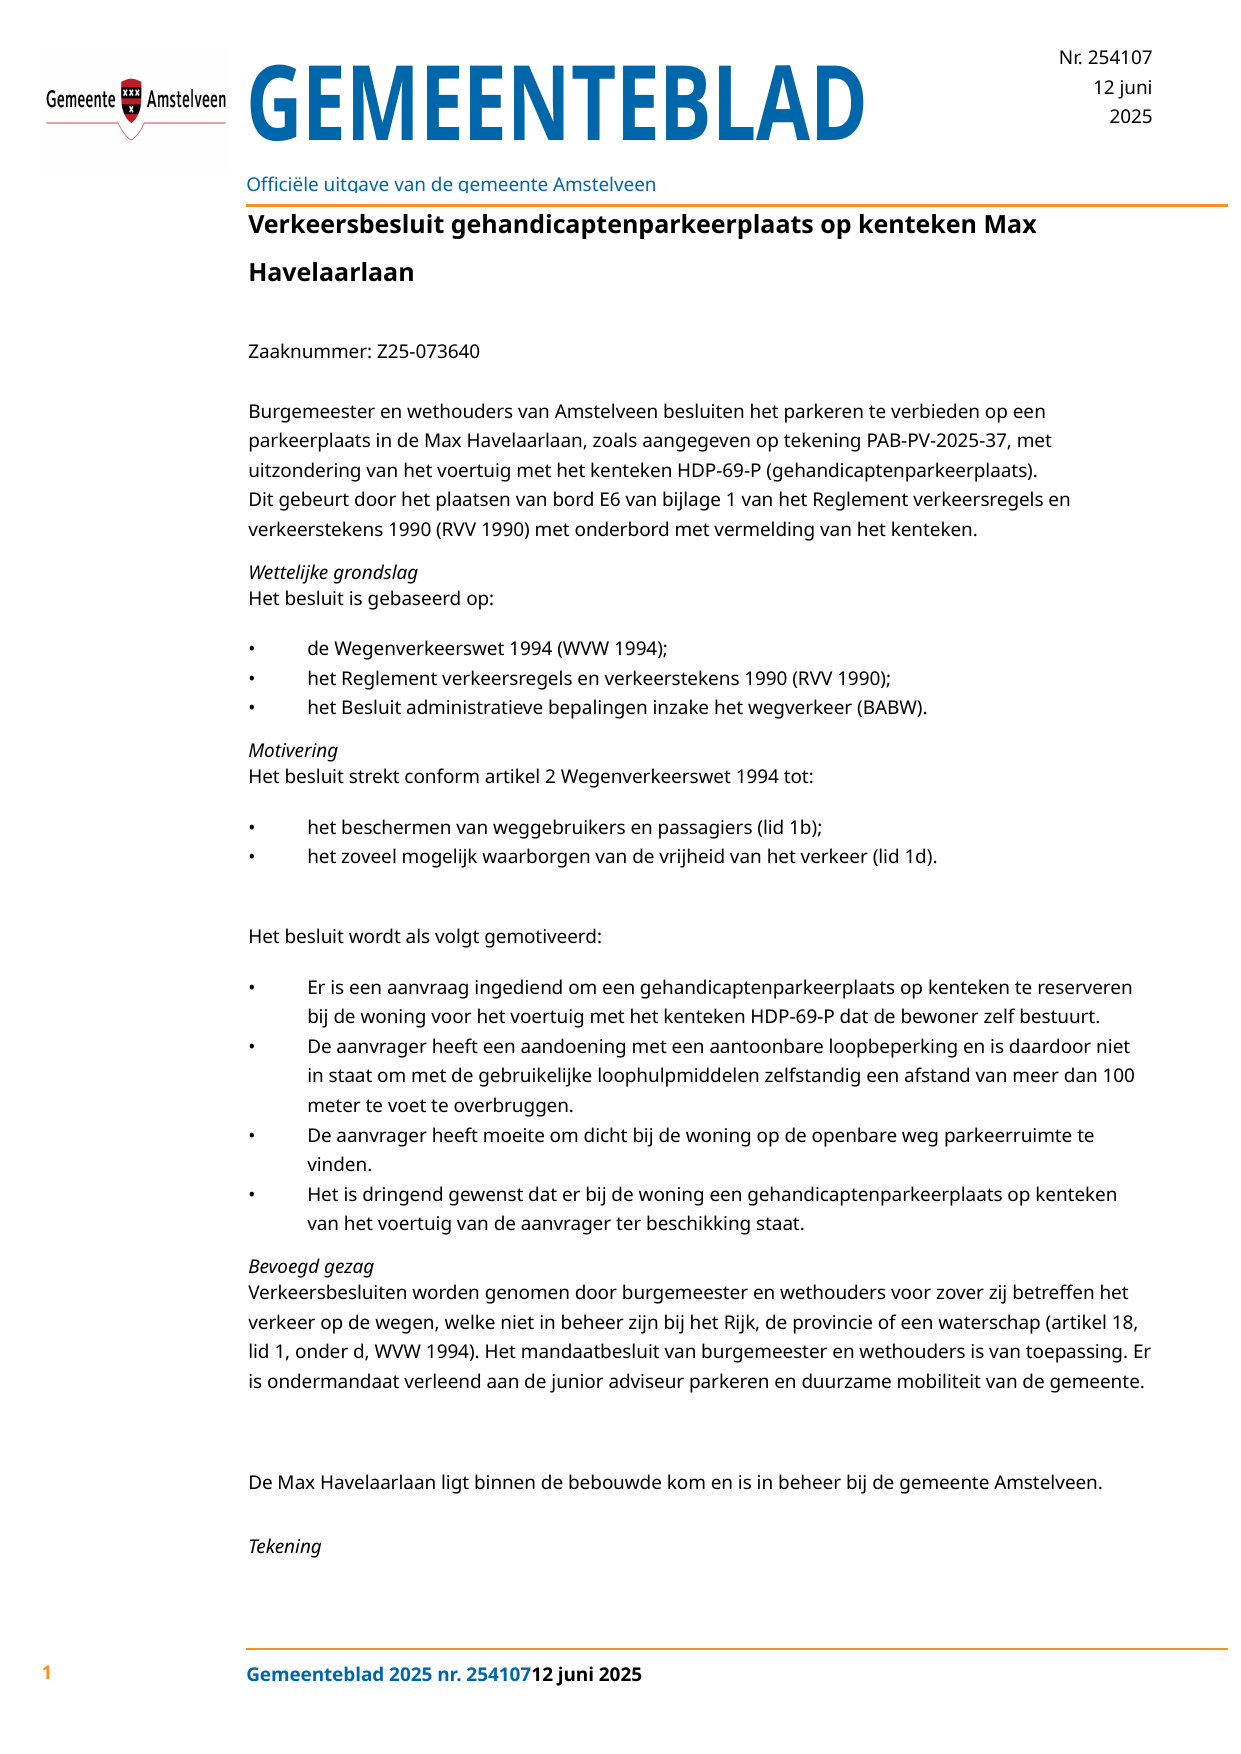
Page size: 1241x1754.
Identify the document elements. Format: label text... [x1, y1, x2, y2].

text Dit gebeurt door het plaatsen van bord E6 van bijlage 1 van het Reglement verkeersregels en verkeerstekens 1990 (RVV 1990) met onderbord met vermelding van het kenteken. [248, 487, 1152, 542]
list Het is dringend gewenst dat er bij de woning een gehandicaptenparkeerplaats op kenteken van het voertuig van de aanvrager ter beschikking staat. [248, 1181, 1152, 1236]
text Wettelijke grondslag [248, 559, 1152, 585]
text Tekening [248, 1533, 1152, 1559]
text Bevoegd gezag [248, 1254, 1152, 1279]
text Verkeersbesluiten worden genomen door burgemeester en wethouders voor zover zij betreffen het verkeer op de wegen, welke niet in beheer zijn bij het Rijk, de provincie of een waterschap (artikel 18, lid 1, onder d, WVW 1994). Het mandaatbesluit van burgemeester en wethouders is van toepassing. Er is ondermandaat verleend aan de junior adviseur parkeren en duurzame mobiliteit van de gemeente. [248, 1279, 1152, 1394]
list het Besluit administratieve bepalingen inzake het wegverkeer (BABW). [248, 694, 1152, 720]
list het zoveel mogelijk waarborgen van de vrijheid van het verkeer (lid 1d). [248, 843, 1152, 869]
list de Wegenverkeerswet 1994 (WVW 1994); [248, 635, 1152, 661]
text De Max Havelaarlaan ligt binnen de bebouwde kom en is in beheer bij de gemeente Amstelveen. [248, 1469, 1152, 1495]
text Het besluit strekt conform artikel 2 Wegenverkeerswet 1994 tot: [248, 763, 1152, 789]
text Het besluit wordt als volgt gemotiveerd: [248, 923, 1152, 949]
list De aanvrager heeft een aandoening met een aantoonbare loopbeperking en is daardoor niet in staat om met de gebruikelijke loophulpmiddelen zelfstandig een afstand van meer dan 100 meter te voet te overbruggen. [248, 1033, 1152, 1118]
list De aanvrager heeft moeite om dicht bij de woning op de openbare weg parkeerruimte te vinden. [248, 1122, 1152, 1177]
text Burgemeester en wethouders van Amstelveen besluiten het parkeren te verbieden op een parkeerplaats in de Max Havelaarlaan, zoals aangegeven op tekening PAB-PV-2025-37, met uitzondering van het voertuig met het kenteken HDP-69-P (gehandicaptenparkeerplaats). [248, 398, 1152, 483]
text Verkeersbesluit gehandicaptenparkeerplaats op kenteken Max Havelaarlaan [248, 207, 1152, 288]
list het Reglement verkeersregels en verkeerstekens 1990 (RVV 1990); [248, 665, 1152, 691]
text Zaaknummer: Z25-073640 [248, 339, 1152, 364]
list het beschermen van weggebruikers en passagiers (lid 1b); [248, 814, 1152, 839]
text Het besluit is gebaseerd op: [248, 585, 1152, 611]
list Er is een aanvraag ingediend om een gehandicaptenparkeerplaats op kenteken te reserveren bij de woning voor het voertuig met het kenteken HDP-69-P dat de bewoner zelf bestuurt. [248, 974, 1152, 1029]
picture [41, 47, 231, 172]
text Motivering [248, 738, 1152, 763]
